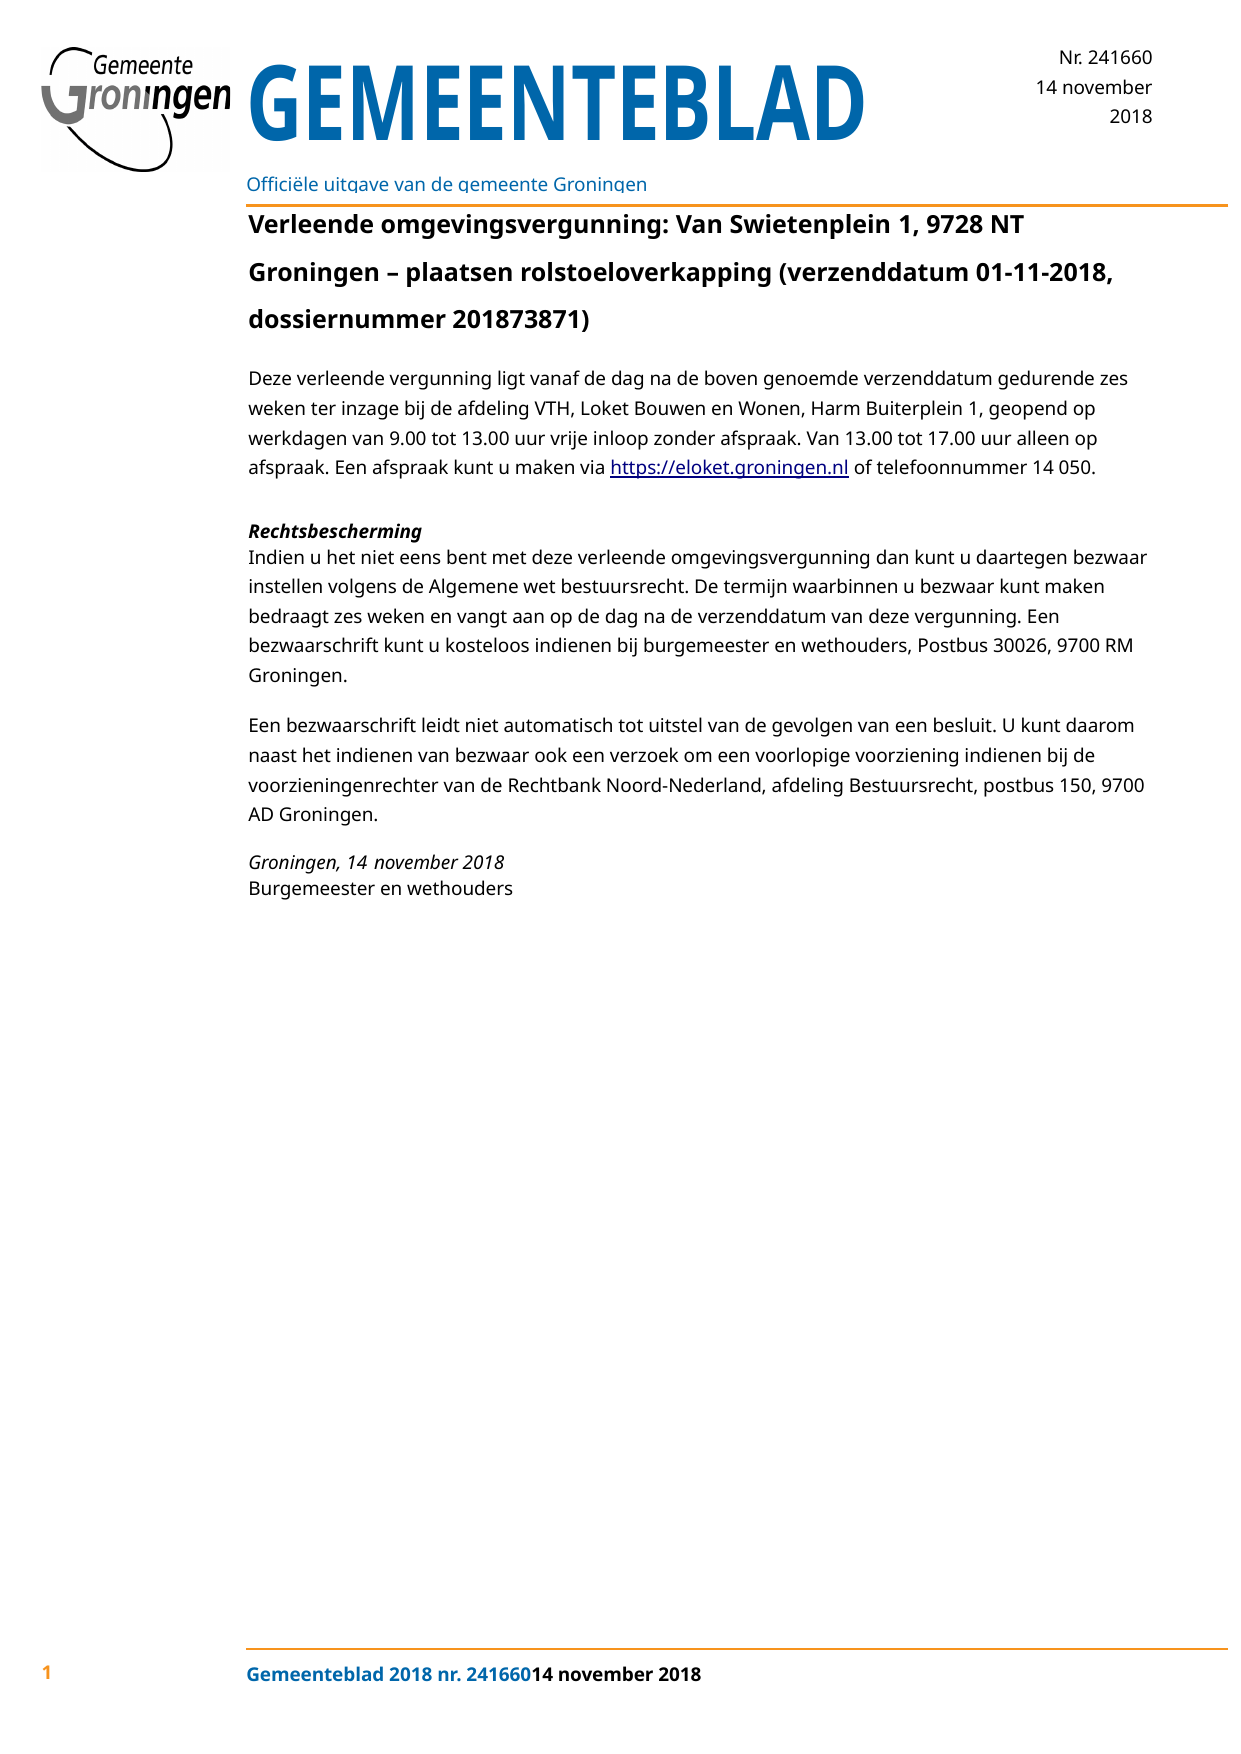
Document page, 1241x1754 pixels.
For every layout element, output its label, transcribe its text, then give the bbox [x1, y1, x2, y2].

text Deze verleende vergunning ligt vanaf de dag na de boven genoemde verzenddatum gedurende zes weken ter inzage bij de afdeling VTH, Loket Bouwen en Wonen, Harm Buiterplein 1, geopend op werkdagen van 9.00 tot 13.00 uur vrije inloop zonder afspraak. Van 13.00 tot 17.00 uur alleen op afspraak. Een afspraak kunt u maken via https://eloket.groningen.nl of telefoonnummer 14 050. [248, 366, 1152, 480]
text Groningen, 14 november 2018 [248, 849, 1152, 875]
text Burgemeester en wethouders [248, 875, 1152, 901]
text Verleende omgevingsvergunning: Van Swietenplein 1, 9728 NT Groningen – plaatsen rolstoeloverkapping (verzenddatum 01-11-2018, dossiernummer 201873871) [248, 207, 1152, 336]
text Een bezwaarschrift leidt niet automatisch tot uitstel van de gevolgen van een besluit. U kunt daarom naast het indienen van bezwaar ook een verzoek om een voorlopige voorziening indienen bij de voorzieningenrechter van de Rechtbank Noord-Nederland, afdeling Bestuursrecht, postbus 150, 9700 AD Groningen. [248, 713, 1152, 827]
text Rechtsbescherming [248, 518, 1152, 544]
text Indien u het niet eens bent met deze verleende omgevingsvergunning dan kunt u daartegen bezwaar instellen volgens de Algemene wet bestuursrecht. De termijn waarbinnen u bezwaar kunt maken bedraagt zes weken en vangt aan op de dag na de verzenddatum van deze vergunning. Een bezwaarschrift kunt u kosteloos indienen bij burgemeester en wethouders, Postbus 30026, 9700 RM Groningen. [248, 544, 1152, 688]
picture [41, 47, 231, 172]
